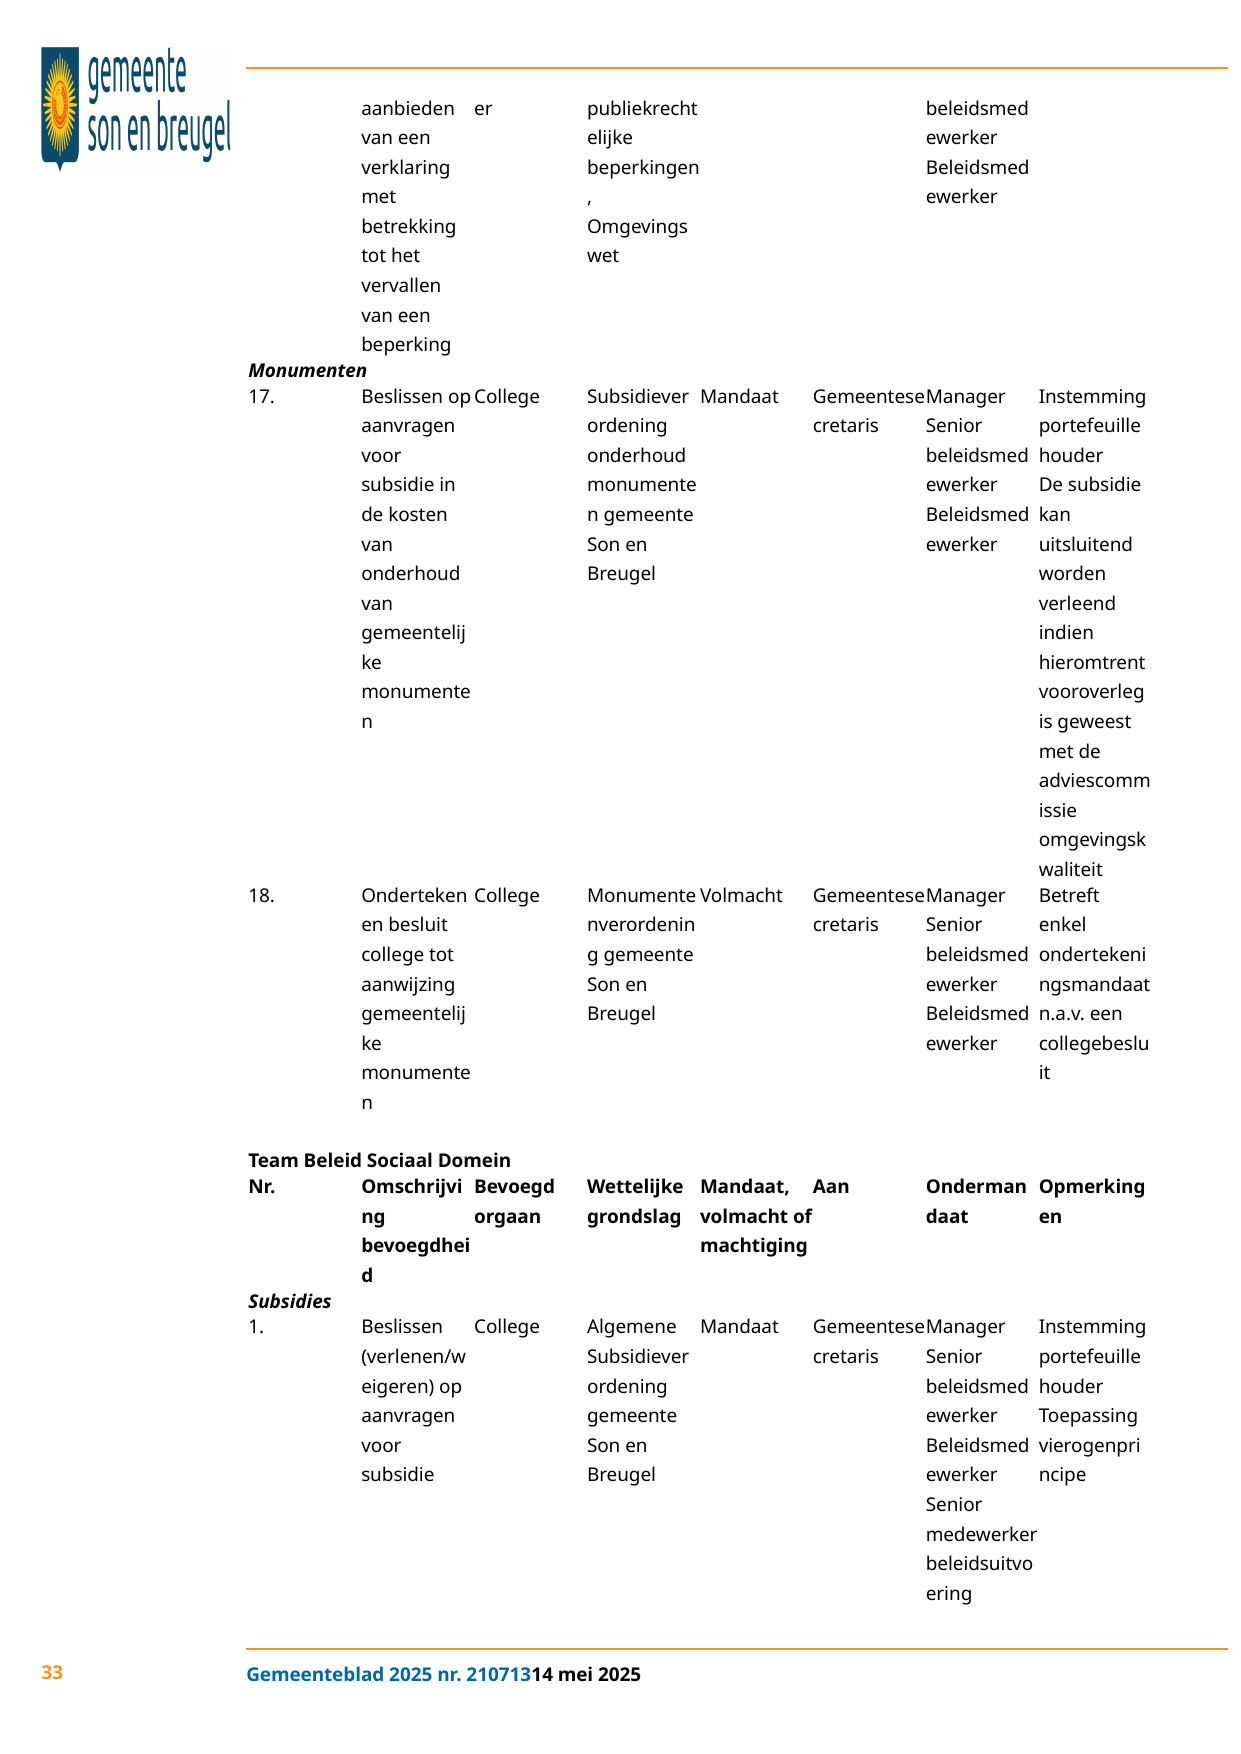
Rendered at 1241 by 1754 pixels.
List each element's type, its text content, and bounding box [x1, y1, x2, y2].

table_cell Mandaat [700, 383, 813, 882]
table_cell Algemene Subsidieverordening gemeente Son en Breugel [587, 1314, 700, 1606]
table_cell College [474, 882, 587, 1115]
table_cell Gemeentesecretaris [813, 882, 926, 1115]
table_cell Manager Senior beleidsmedewerker Beleidsmedewerker [926, 383, 1038, 882]
table_cell Volmacht [700, 882, 813, 1115]
table_header Team Beleid Sociaal Domein [248, 1148, 1152, 1173]
table_cell 17. [248, 383, 361, 882]
table_cell Wettelijke grondslag [587, 1174, 700, 1288]
table_cell Nr. [248, 1174, 361, 1288]
table_cell Betreft enkel ondertekeningsmandaat n.a.v. een collegebesluit [1039, 882, 1152, 1115]
table_cell Aan [813, 1174, 926, 1288]
table_cell Beslissen op aanvragen voor subsidie in de kosten van onderhoud van gemeentelijke monumenten [361, 383, 474, 882]
table_cell Beslissen (verlenen/weigeren) op aanvragen voor subsidie [361, 1314, 474, 1606]
table_cell Monumentenverordening gemeente Son en Breugel [587, 882, 700, 1115]
table_cell College [474, 383, 587, 882]
table_cell publiekrechtelijke beperkingen, Omgevingswet [587, 95, 700, 357]
table_cell beleidsmedewerker Beleidsmedewerker [926, 95, 1038, 357]
table_cell er [474, 95, 587, 357]
table_cell [1039, 95, 1152, 357]
table_cell Gemeentesecretaris [813, 1314, 926, 1606]
table_cell [813, 95, 926, 357]
table_cell College [474, 1314, 587, 1606]
table_cell Manager Senior beleidsmedewerker Beleidsmedewerker [926, 882, 1038, 1115]
table_cell [248, 95, 361, 357]
table_cell [700, 95, 813, 357]
table_cell Gemeentesecretaris [813, 383, 926, 882]
table_cell 18. [248, 882, 361, 1115]
table_cell Opmerkingen [1039, 1174, 1152, 1288]
table_cell Instemming portefeuillehouder Toepassing vierogenprincipe [1039, 1314, 1152, 1606]
table_cell 1. [248, 1314, 361, 1606]
picture [41, 47, 231, 172]
table_cell Mandaat [700, 1314, 813, 1606]
table_cell Mandaat, volmacht of machtiging [700, 1174, 813, 1288]
table_cell Instemming portefeuillehouder De subsidie kan uitsluitend worden verleend indien hieromtrent vooroverleg is geweest met de adviescommissie omgevingskwaliteit [1039, 383, 1152, 882]
table_cell Manager Senior beleidsmedewerker Beleidsmedewerker Senior medewerker beleidsuitvoering [926, 1314, 1038, 1606]
table_cell Monumenten [248, 357, 1152, 383]
table_cell Bevoegd orgaan [474, 1174, 587, 1288]
table_cell aanbieden van een verklaring met betrekking tot het vervallen van een beperking [361, 95, 474, 357]
table_cell Ondertekenen besluit college tot aanwijzing gemeentelijke monumenten [361, 882, 474, 1115]
table_cell Subsidies [248, 1288, 1152, 1314]
table_cell Subsidieverordening onderhoud monumenten gemeente Son en Breugel [587, 383, 700, 882]
table_cell Omschrijving bevoegdheid [361, 1174, 474, 1288]
table_cell Ondermandaat [926, 1174, 1038, 1288]
